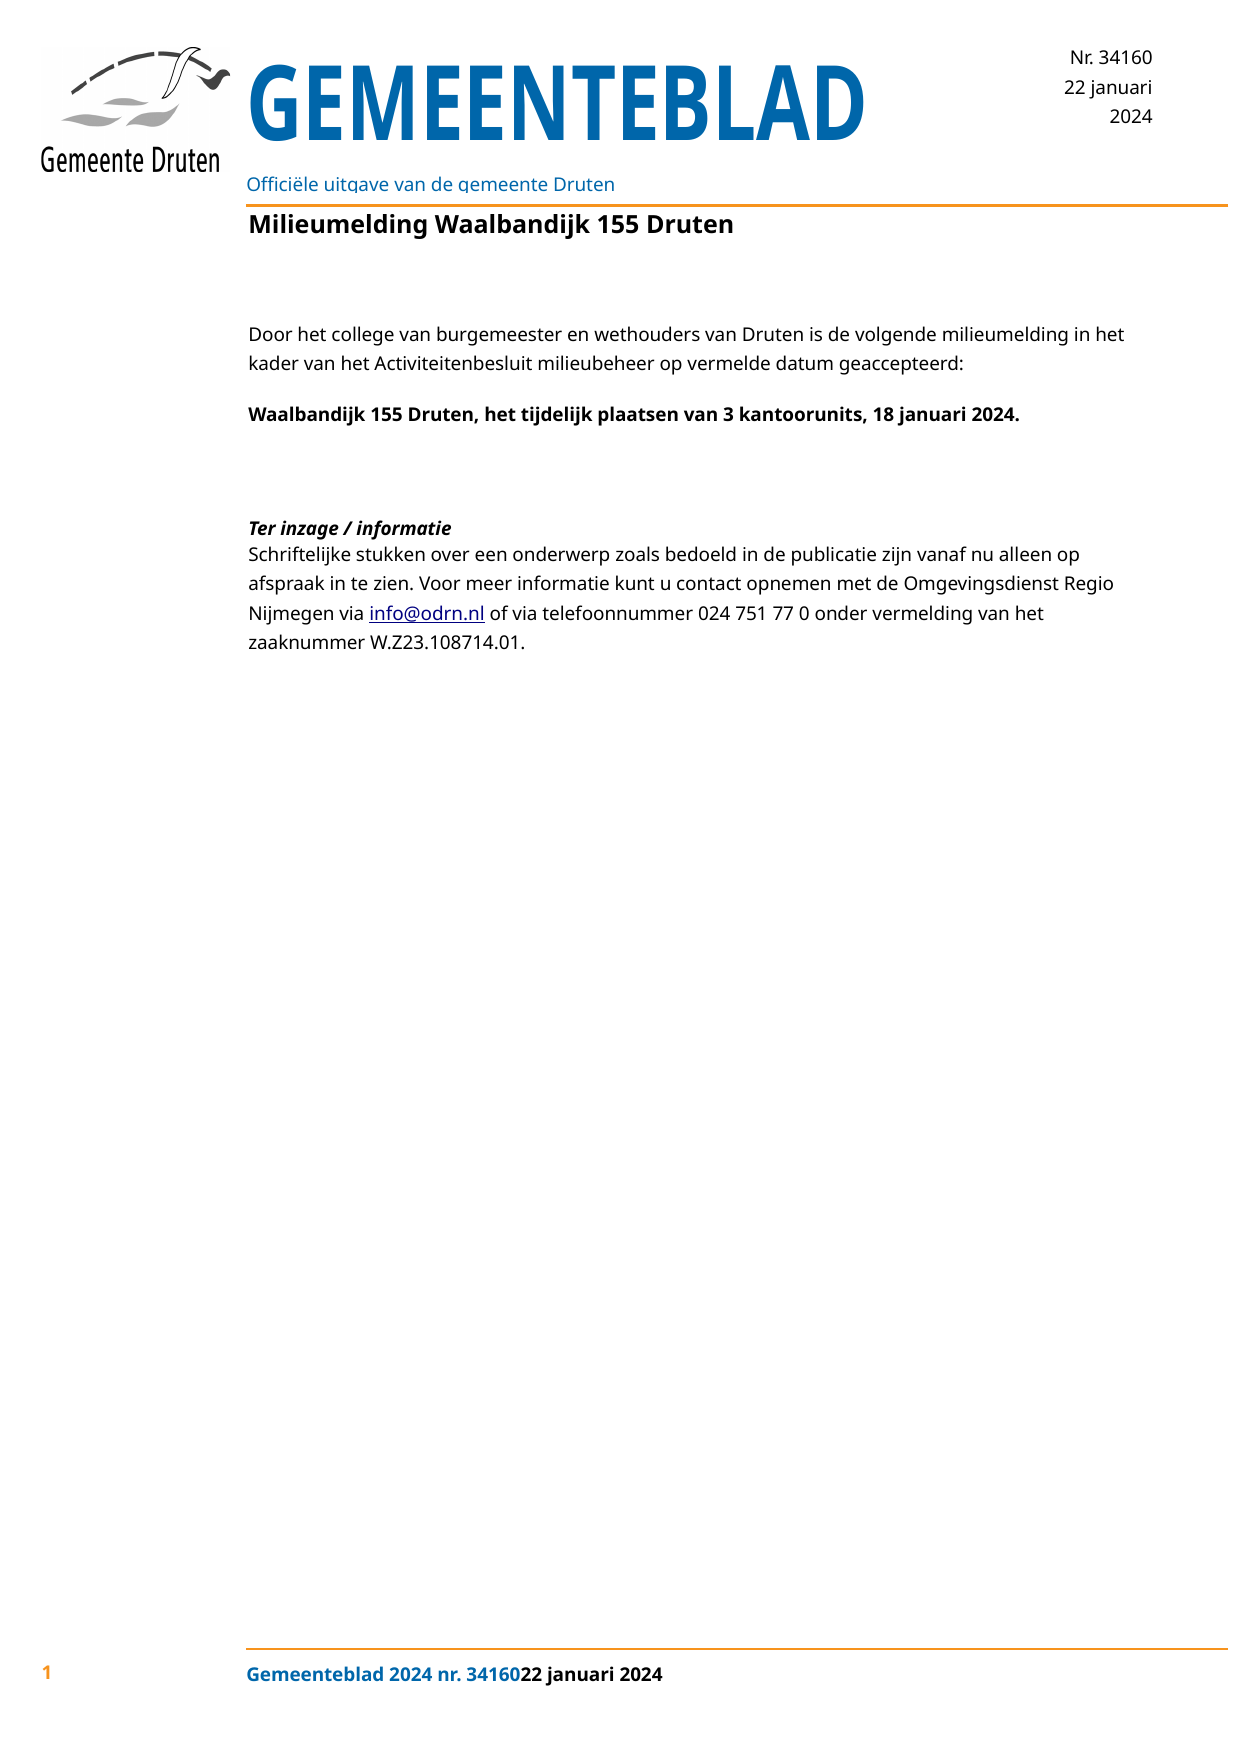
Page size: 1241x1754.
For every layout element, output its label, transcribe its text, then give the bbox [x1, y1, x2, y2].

picture [41, 47, 231, 172]
text Schriftelijke stukken over een onderwerp zoals bedoeld in de publicatie zijn vanaf nu alleen op afspraak in te zien. Voor meer informatie kunt u contact opnemen met de Omgevingsdienst Regio Nijmegen via info@odrn.nl of via telefoonnummer 024 751 77 0 onder vermelding van het zaaknummer W.Z23.108714.01. [248, 541, 1152, 655]
text Waalbandijk 155 Druten, het tijdelijk plaatsen van 3 kantoorunits, 18 januari 2024. [248, 401, 1152, 426]
text Ter inzage / informatie [248, 515, 1152, 541]
text Milieumelding Waalbandijk 155 Druten [248, 207, 1152, 241]
text Door het college van burgemeester en wethouders van Druten is de volgende milieumelding in het kader van het Activiteitenbesluit milieubeheer op vermelde datum geaccepteerd: [248, 321, 1152, 376]
